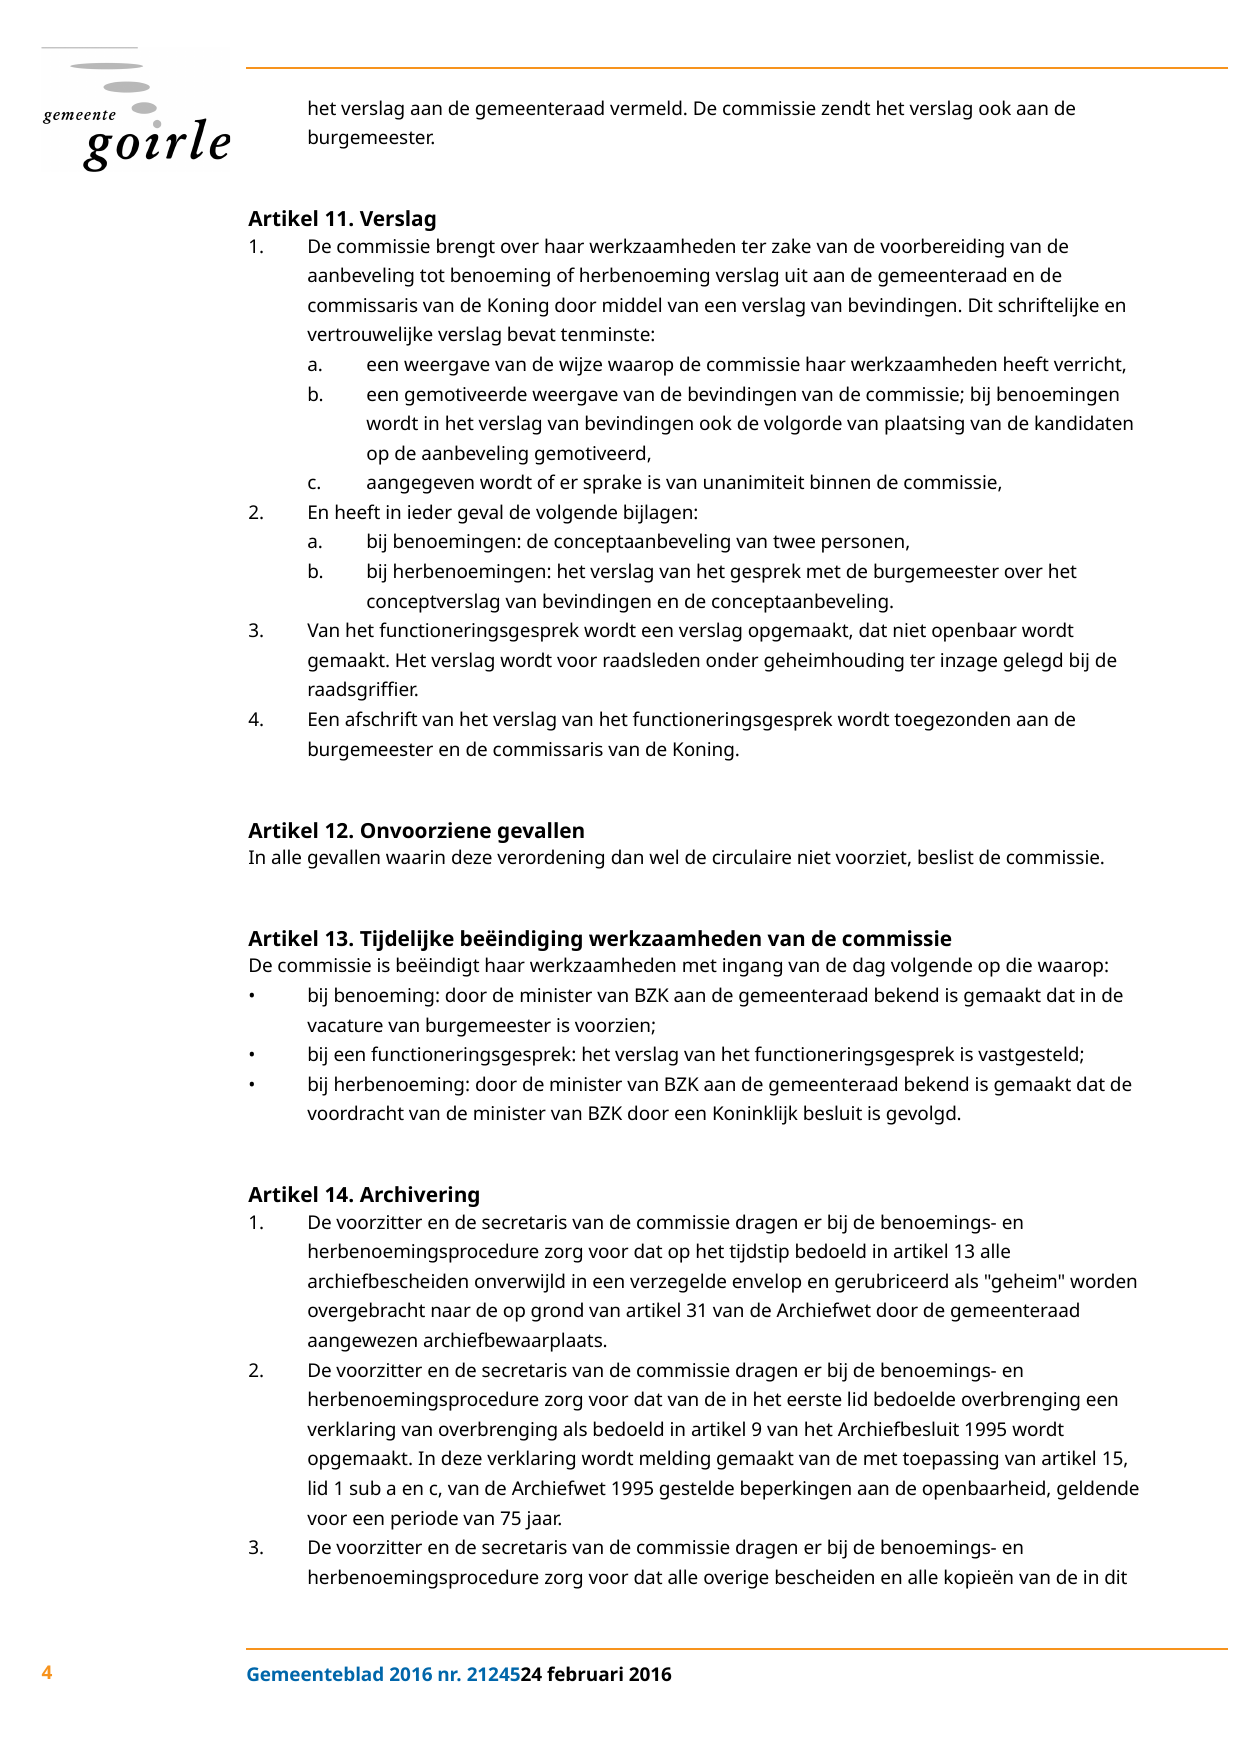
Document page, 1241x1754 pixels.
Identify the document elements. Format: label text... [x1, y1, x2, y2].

list bij benoemingen: de conceptaanbeveling van twee personen, [307, 529, 1152, 554]
list De voorzitter en de secretaris van de commissie dragen er bij de benoemings- en herbenoemingsprocedure zorg voor dat van de in het eerste lid bedoelde overbrenging een verklaring van overbrenging als bedoeld in artikel 9 van het Archiefbesluit 1995 wordt opgemaakt. In deze verklaring wordt melding gemaakt van de met toepassing van artikel 15, lid 1 sub a en c, van de Archiefwet 1995 gestelde beperkingen aan de openbaarheid, geldende voor een periode van 75 jaar. [248, 1357, 1152, 1531]
list het verslag aan de gemeenteraad vermeld. De commissie zendt het verslag ook aan de burgemeester. [248, 95, 1152, 150]
list bij herbenoeming: door de minister van BZK aan de gemeenteraad bekend is gemaakt dat de voordracht van de minister van BZK door een Koninklijk besluit is gevolgd. [248, 1071, 1152, 1126]
list En heeft in ieder geval de volgende bijlagen: [248, 499, 1152, 525]
text De commissie is beëindigt haar werkzaamheden met ingang van de dag volgende op die waarop: [248, 953, 1152, 978]
text Artikel 13. Tijdelijke beëindiging werkzaamheden van de commissie [248, 924, 1152, 953]
list bij herbenoemingen: het verslag van het gesprek met de burgemeester over het conceptverslag van bevindingen en de conceptaanbeveling. [307, 558, 1152, 613]
list aangegeven wordt of er sprake is van unanimiteit binnen de commissie, [307, 469, 1152, 495]
list bij een functioneringsgesprek: het verslag van het functioneringsgesprek is vastgesteld; [248, 1041, 1152, 1067]
text Artikel 12. Onvoorziene gevallen [248, 816, 1152, 844]
text In alle gevallen waarin deze verordening dan wel de circulaire niet voorziet, beslist de commissie. [248, 844, 1152, 870]
text Artikel 14. Archivering [248, 1181, 1152, 1209]
list Van het functioneringsgesprek wordt een verslag opgemaakt, dat niet openbaar wordt gemaakt. Het verslag wordt voor raadsleden onder geheimhouding ter inzage gelegd bij de raadsgriffier. [248, 617, 1152, 702]
list Een afschrift van het verslag van het functioneringsgesprek wordt toegezonden aan de burgemeester en de commissaris van de Koning. [248, 706, 1152, 761]
list De commissie brengt over haar werkzaamheden ter zake van de voorbereiding van de aanbeveling tot benoeming of herbenoeming verslag uit aan de gemeenteraad en de commissaris van de Koning door middel van een verslag van bevindingen. Dit schriftelijke en vertrouwelijke verslag bevat tenminste: [248, 233, 1152, 347]
list een weergave van de wijze waarop de commissie haar werkzaamheden heeft verricht, [307, 351, 1152, 377]
text Artikel 11. Verslag [248, 204, 1152, 233]
list De voorzitter en de secretaris van de commissie dragen er bij de benoemings- en herbenoemingsprocedure zorg voor dat alle overige bescheiden en alle kopieën van de in dit [248, 1534, 1152, 1590]
picture [41, 47, 231, 172]
list bij benoeming: door de minister van BZK aan de gemeenteraad bekend is gemaakt dat in de vacature van burgemeester is voorzien; [248, 982, 1152, 1037]
list De voorzitter en de secretaris van de commissie dragen er bij de benoemings- en herbenoemingsprocedure zorg voor dat op het tijdstip bedoeld in artikel 13 alle archiefbescheiden onverwijld in een verzegelde envelop en gerubriceerd als "geheim" worden overgebracht naar de op grond van artikel 31 van de Archiefwet door de gemeenteraad aangewezen archiefbewaarplaats. [248, 1209, 1152, 1353]
list een gemotiveerde weergave van de bevindingen van de commissie; bij benoemingen wordt in het verslag van bevindingen ook de volgorde van plaatsing van de kandidaten op de aanbeveling gemotiveerd, [307, 381, 1152, 466]
